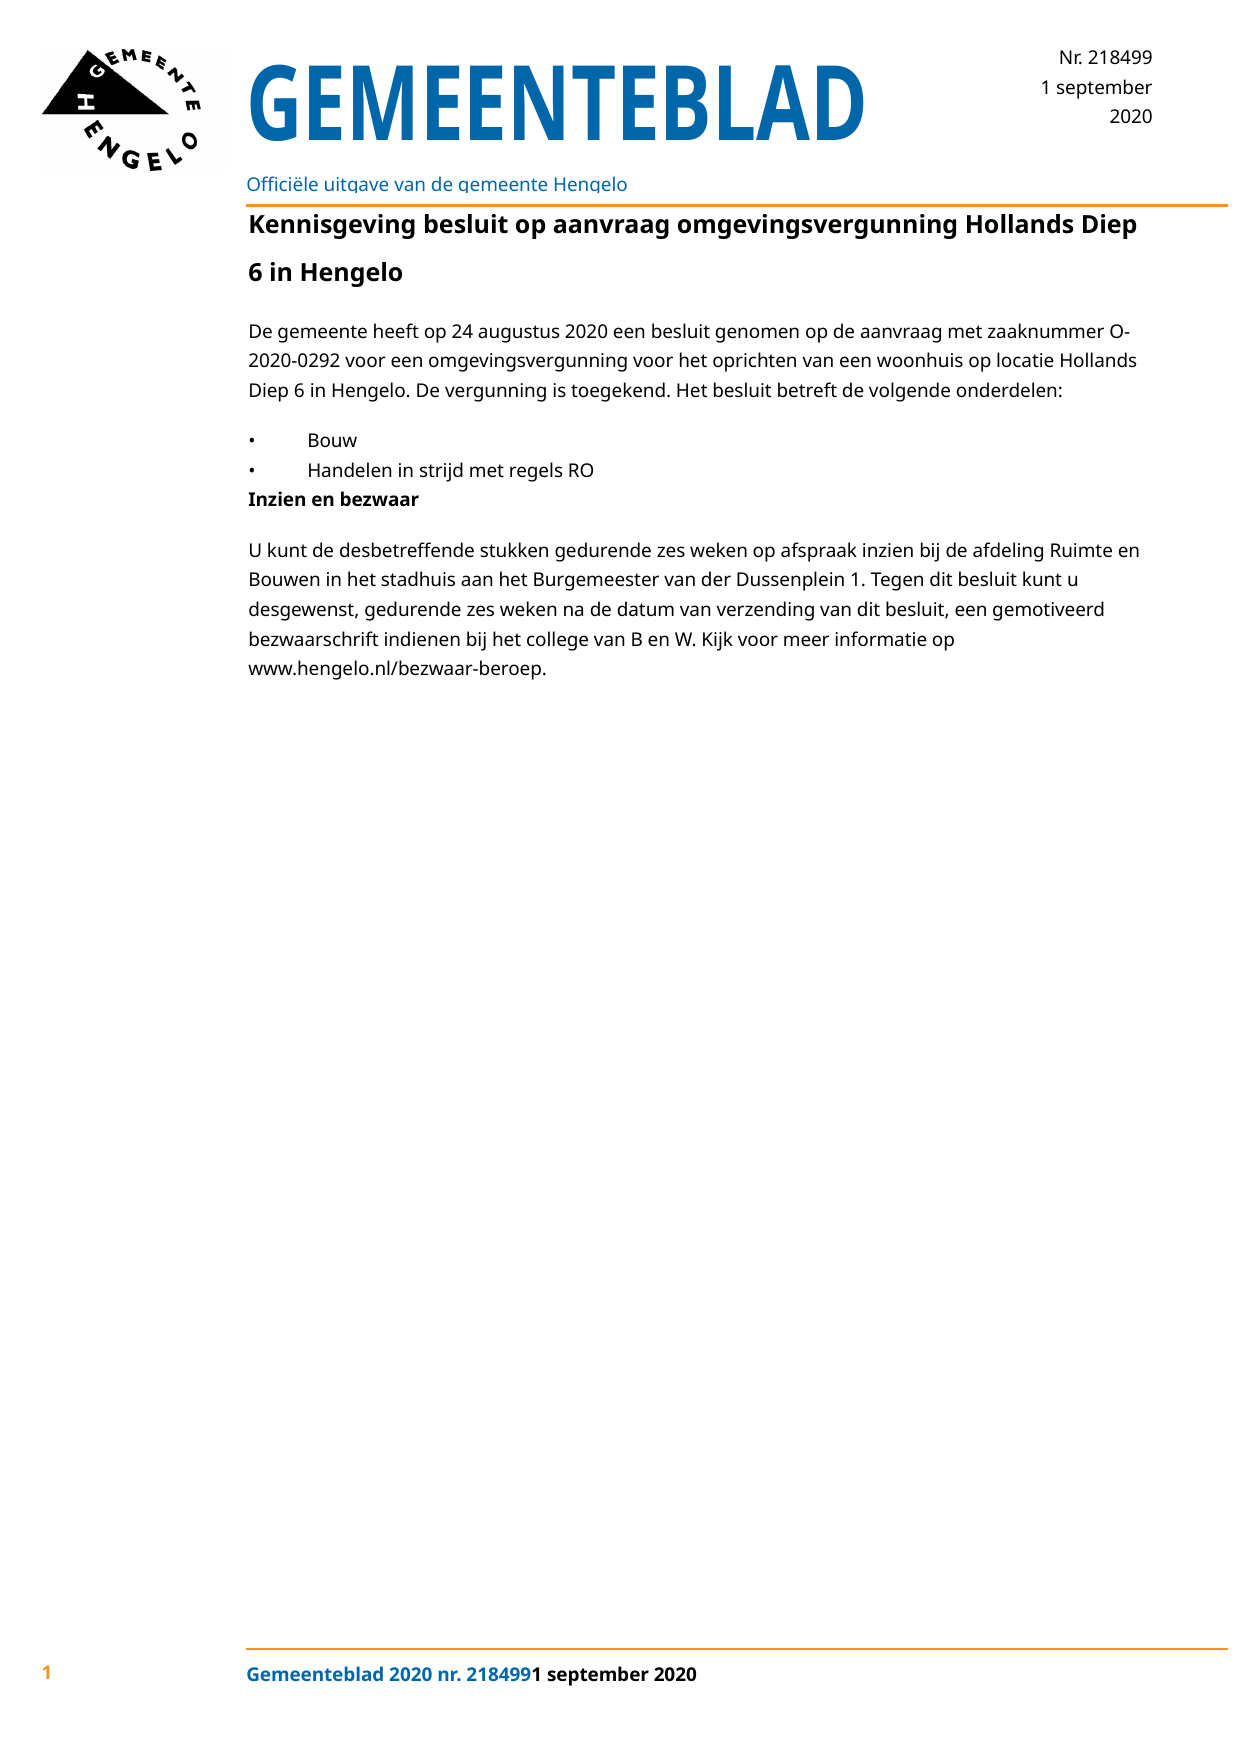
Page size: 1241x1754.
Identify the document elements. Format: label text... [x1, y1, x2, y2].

list Bouw [248, 427, 1152, 453]
text Inzien en bezwaar [248, 487, 1152, 512]
text Kennisgeving besluit op aanvraag omgevingsvergunning Hollands Diep 6 in Hengelo [248, 207, 1152, 288]
text U kunt de desbetreffende stukken gedurende zes weken op afspraak inzien bij de afdeling Ruimte en Bouwen in het stadhuis aan het Burgemeester van der Dussenplein 1. Tegen dit besluit kunt u desgewenst, gedurende zes weken na de datum van verzending van dit besluit, een gemotiveerd bezwaarschrift indienen bij het college van B en W. Kijk voor meer informatie op www.hengelo.nl/bezwaar-beroep. [248, 537, 1152, 681]
list Handelen in strijd met regels RO [248, 457, 1152, 483]
picture [41, 47, 231, 172]
text De gemeente heeft op 24 augustus 2020 een besluit genomen op de aanvraag met zaaknummer O-2020-0292 voor een omgevingsvergunning voor het oprichten van een woonhuis op locatie Hollands Diep 6 in Hengelo. De vergunning is toegekend. Het besluit betreft de volgende onderdelen: [248, 318, 1152, 403]
